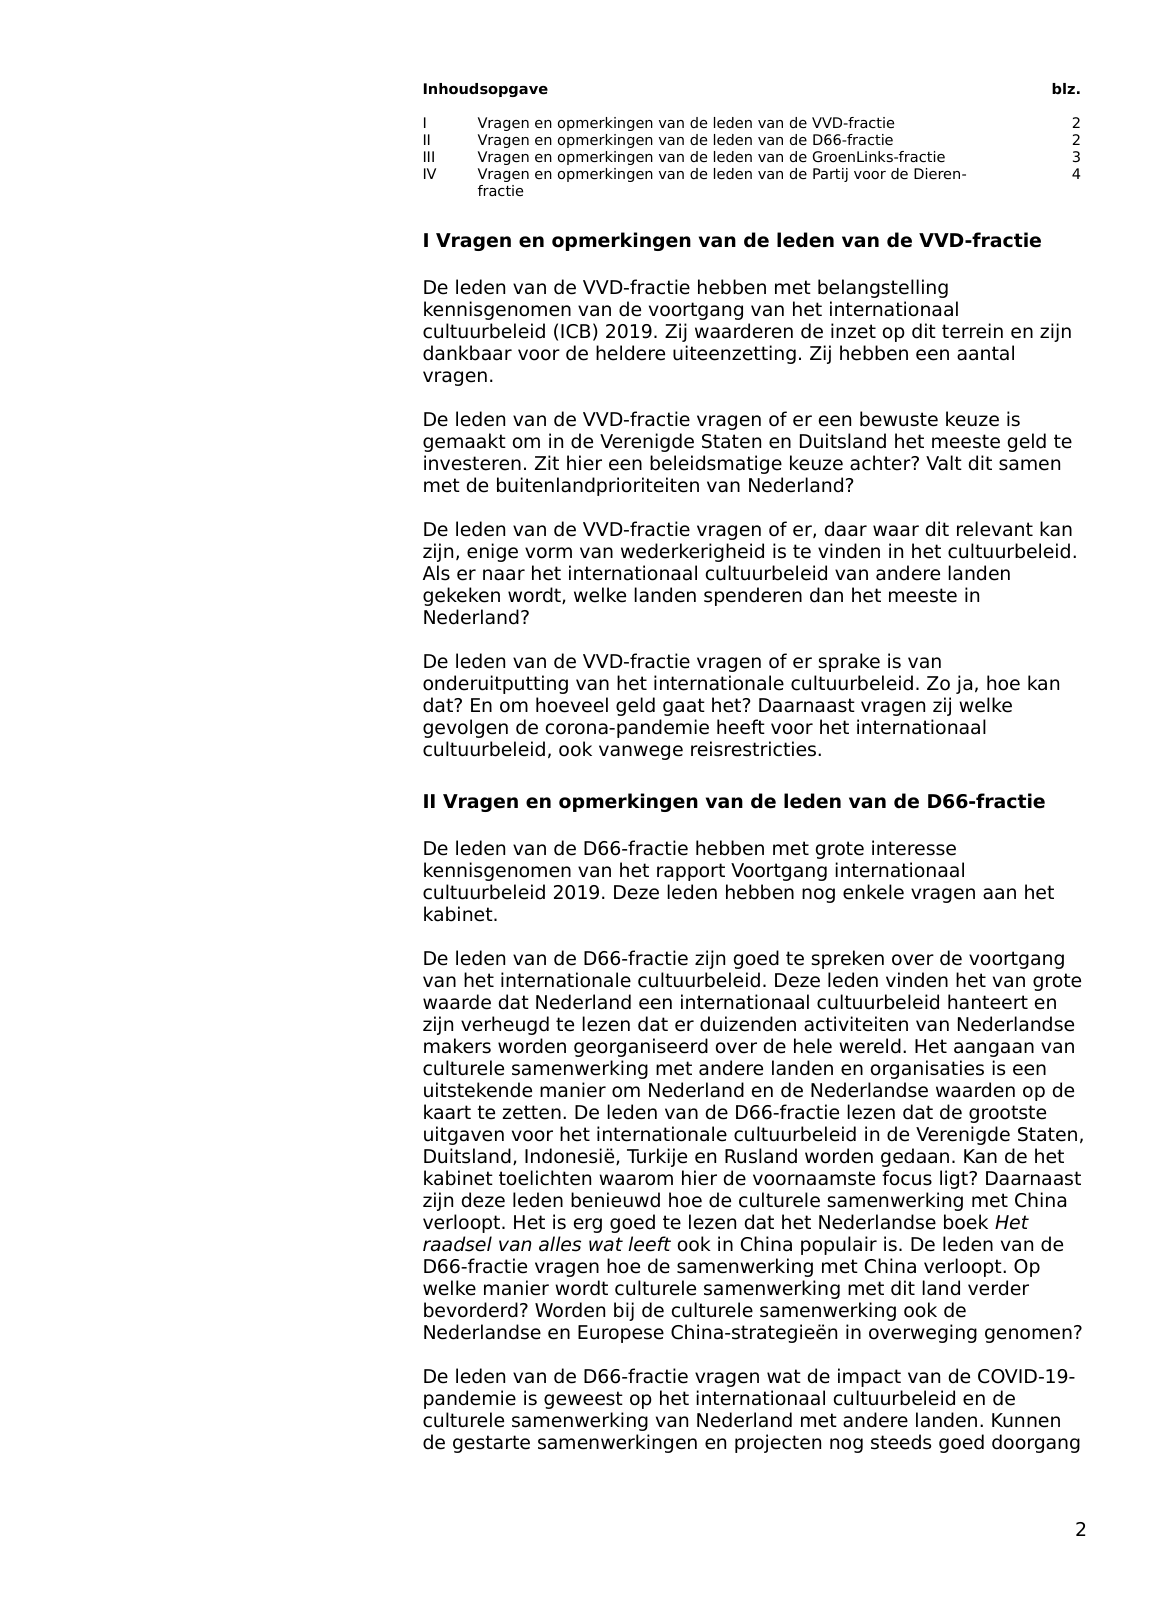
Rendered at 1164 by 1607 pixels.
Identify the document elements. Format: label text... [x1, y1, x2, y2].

text De leden van de VVD-fractie vragen of er, daar waar dit relevant kan zijn, enige vorm van wederkerigheid is te vinden in het cultuurbeleid. Als er naar het internationaal cultuurbeleid van andere landen gekeken wordt, welke landen spenderen dan het meeste in Nederland? [422, 519, 1087, 629]
table_cell I [422, 115, 471, 132]
text De leden van de VVD-fractie hebben met belangstelling kennisgenomen van de voortgang van het internationaal cultuurbeleid (ICB) 2019. Zij waarderen de inzet op dit terrein en zijn dankbaar voor de heldere uiteenzetting. Zij hebben een aantal vragen. [422, 277, 1087, 387]
text De leden van de VVD-fractie vragen of er een bewuste keuze is gemaakt om in de Verenigde Staten en Duitsland het meeste geld te investeren. Zit hier een beleidsmatige keuze achter? Valt dit samen met de buitenlandprioriteiten van Nederland? [422, 409, 1087, 497]
table_cell 4 [1013, 166, 1087, 200]
text De leden van de VVD-fractie vragen of er sprake is van onderuitputting van het internationale cultuurbeleid. Zo ja, hoe kan dat? En om hoeveel geld gaat het? Daarnaast vragen zij welke gevolgen de corona-pandemie heeft voor het internationaal cultuurbeleid, ook vanwege reisrestricties. [422, 651, 1087, 761]
table_cell Vragen en opmerkingen van de leden van de GroenLinks-fractie [471, 149, 1013, 166]
table_cell 2 [1013, 132, 1087, 149]
table_cell [422, 98, 471, 115]
text De leden van de D66-fractie hebben met grote interesse kennisgenomen van het rapport Voortgang internationaal cultuurbeleid 2019. Deze leden hebben nog enkele vragen aan het kabinet. [422, 838, 1087, 926]
table_header blz. [1013, 81, 1087, 98]
table_cell IV [422, 166, 471, 200]
table_cell [1013, 98, 1087, 115]
table_cell [471, 98, 1013, 115]
subtitle I Vragen en opmerkingen van de leden van de VVD-fractie [422, 230, 1087, 252]
table_cell Vragen en opmerkingen van de leden van de VVD-fractie [471, 115, 1013, 132]
table_header Inhoudsopgave [422, 81, 1013, 98]
table_cell II [422, 132, 471, 149]
table_cell 3 [1013, 149, 1087, 166]
table_cell 2 [1013, 115, 1087, 132]
table_cell Vragen en opmerkingen van de leden van de D66-fractie [471, 132, 1013, 149]
text De leden van de D66-fractie vragen wat de impact van de COVID-19-pandemie is geweest op het internationaal cultuurbeleid en de culturele samenwerking van Nederland met andere landen. Kunnen de gestarte samenwerkingen en projecten nog steeds goed doorgang [422, 1366, 1087, 1454]
subtitle II Vragen en opmerkingen van de leden van de D66-fractie [422, 791, 1087, 813]
text De leden van de D66-fractie zijn goed te spreken over de voortgang van het internationale cultuurbeleid. Deze leden vinden het van grote waarde dat Nederland een internationaal cultuurbeleid hanteert en zijn verheugd te lezen dat er duizenden activiteiten van Nederlandse makers worden georganiseerd over de hele wereld. Het aangaan van culturele samenwerking met andere landen en organisaties is een uitstekende manier om Nederland en de Nederlandse waarden op de kaart te zetten. De leden van de D66-fractie lezen dat de grootste uitgaven voor het internationale cultuurbeleid in de Verenigde Staten, Duitsland, Indonesië, Turkije en Rusland worden gedaan. Kan de het kabinet toelichten waarom hier de voornaamste focus ligt? Daarnaast zijn deze leden benieuwd hoe de culturele samenwerking met China verloopt. Het is erg goed te lezen dat het Nederlandse boek Het raadsel van alles wat leeft ook in China populair is. De leden van de D66-fractie vragen hoe de samenwerking met China verloopt. Op welke manier wordt culturele samenwerking met dit land verder bevorderd? Worden bij de culturele samenwerking ook de Nederlandse en Europese China-strategieën in overweging genomen? [422, 948, 1087, 1344]
table_cell Vragen en opmerkingen van de leden van de Partij voor de Dieren-fractie [471, 166, 1013, 200]
table_cell III [422, 149, 471, 166]
